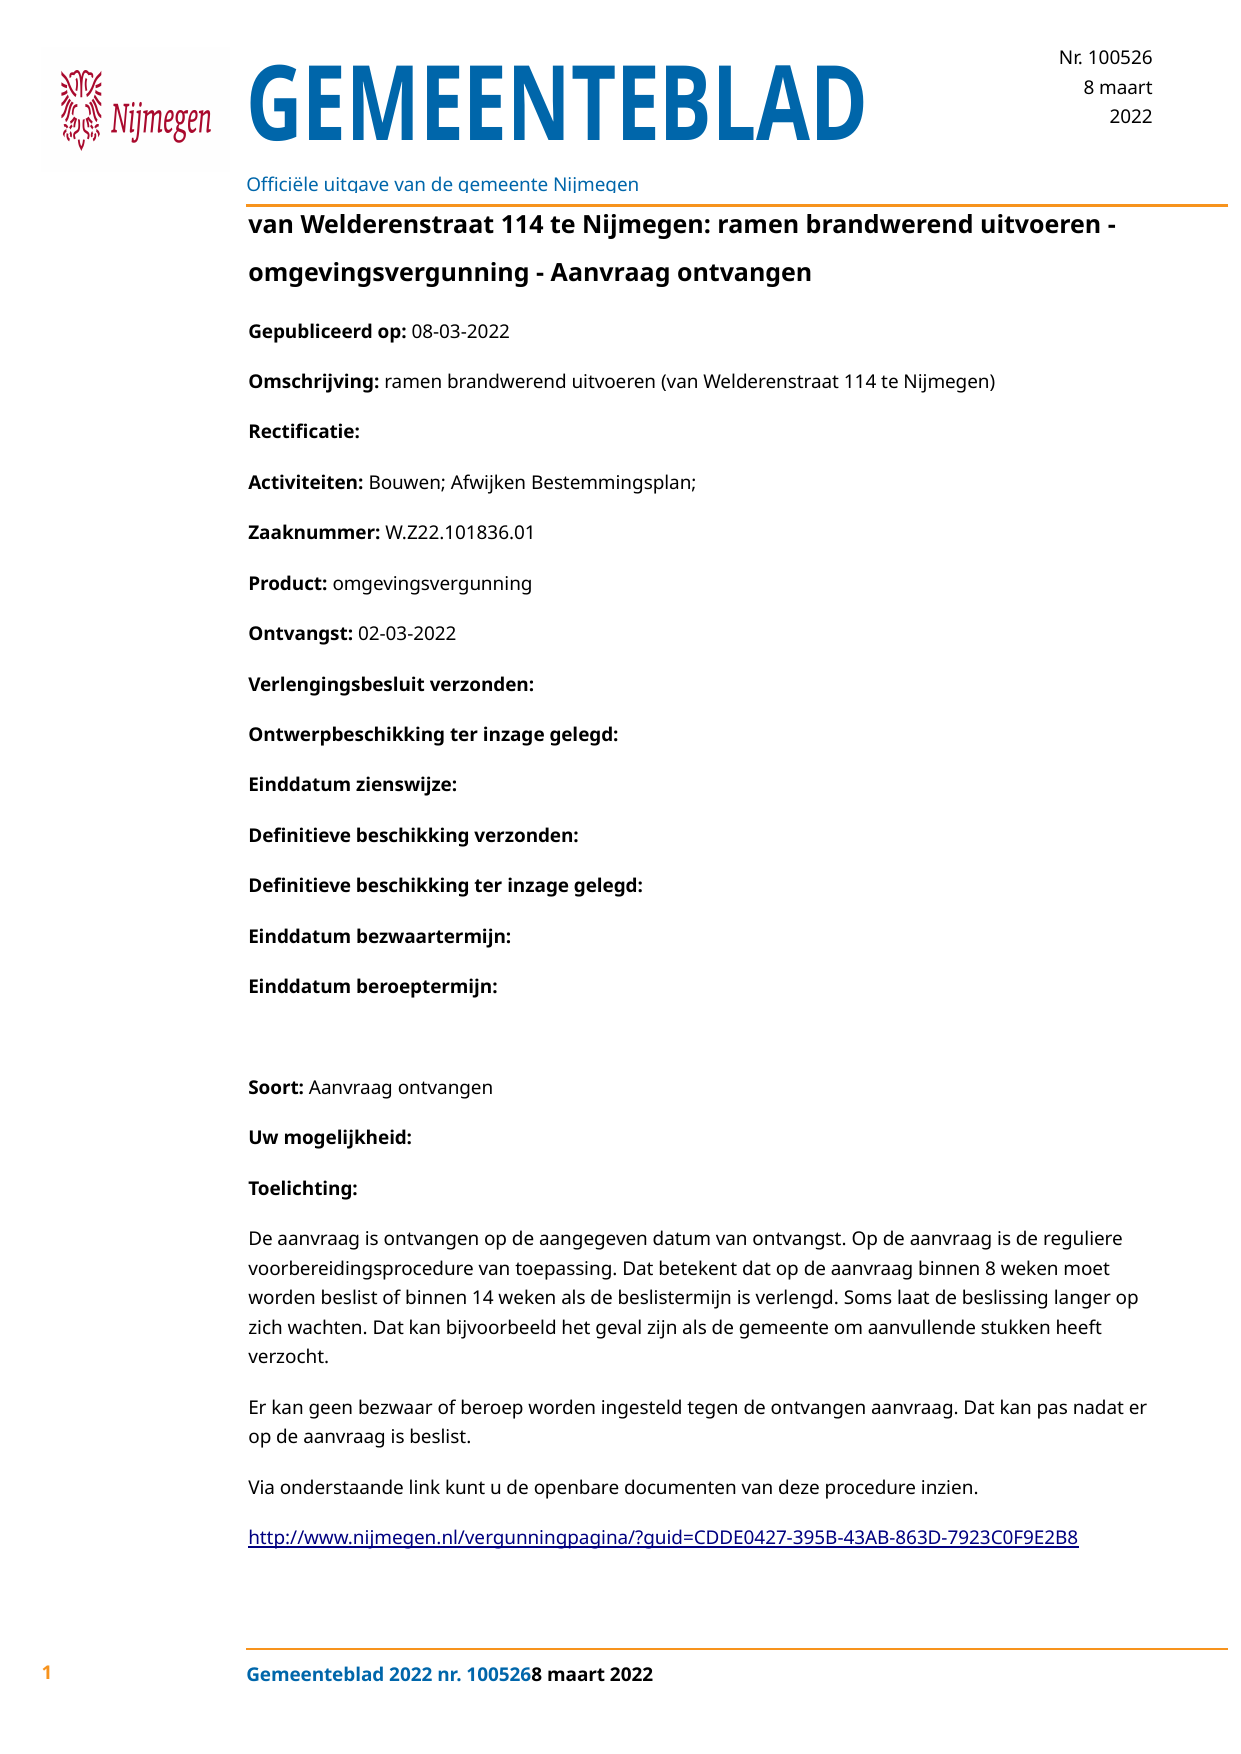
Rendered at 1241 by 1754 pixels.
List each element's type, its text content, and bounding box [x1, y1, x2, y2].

text van Welderenstraat 114 te Nijmegen: ramen brandwerend uitvoeren - omgevingsvergunning - Aanvraag ontvangen [248, 207, 1152, 288]
text Einddatum beroeptermijn: [248, 973, 1152, 999]
text Gepubliceerd op: 08-03-2022 [248, 318, 1152, 344]
text Ontvangst: 02-03-2022 [248, 620, 1152, 646]
text Activiteiten: Bouwen; Afwijken Bestemmingsplan; [248, 469, 1152, 495]
text Definitieve beschikking ter inzage gelegd: [248, 872, 1152, 898]
text Omschrijving: ramen brandwerend uitvoeren (van Welderenstraat 114 te Nijmegen) [248, 368, 1152, 394]
text Toelichting: [248, 1175, 1152, 1201]
text http://www.nijmegen.nl/vergunningpagina/?guid=CDDE0427-395B-43AB-863D-7923C0F9E2B8 [248, 1524, 1152, 1550]
text Definitieve beschikking verzonden: [248, 822, 1152, 848]
text Einddatum bezwaartermijn: [248, 923, 1152, 949]
text Product: omgevingsvergunning [248, 570, 1152, 596]
text Ontwerpbeschikking ter inzage gelegd: [248, 721, 1152, 747]
text Einddatum zienswijze: [248, 772, 1152, 797]
text Zaaknummer: W.Z22.101836.01 [248, 519, 1152, 545]
text De aanvraag is ontvangen op de aangegeven datum van ontvangst. Op de aanvraag is de reguliere voorbereidingsprocedure van toepassing. Dat betekent dat op de aanvraag binnen 8 weken moet worden beslist of binnen 14 weken als de beslistermijn is verlengd. Soms laat de beslissing langer op zich wachten. Dat kan bijvoorbeeld het geval zijn als de gemeente om aanvullende stukken heeft verzocht. [248, 1225, 1152, 1369]
text Uw mogelijkheid: [248, 1124, 1152, 1150]
picture [41, 47, 231, 172]
text Rectificatie: [248, 419, 1152, 444]
text Verlengingsbesluit verzonden: [248, 671, 1152, 697]
text Er kan geen bezwaar of beroep worden ingesteld tegen de ontvangen aanvraag. Dat kan pas nadat er op de aanvraag is beslist. [248, 1394, 1152, 1449]
text Soort: Aanvraag ontvangen [248, 1074, 1152, 1100]
text Via onderstaande link kunt u de openbare documenten van deze procedure inzien. [248, 1474, 1152, 1500]
